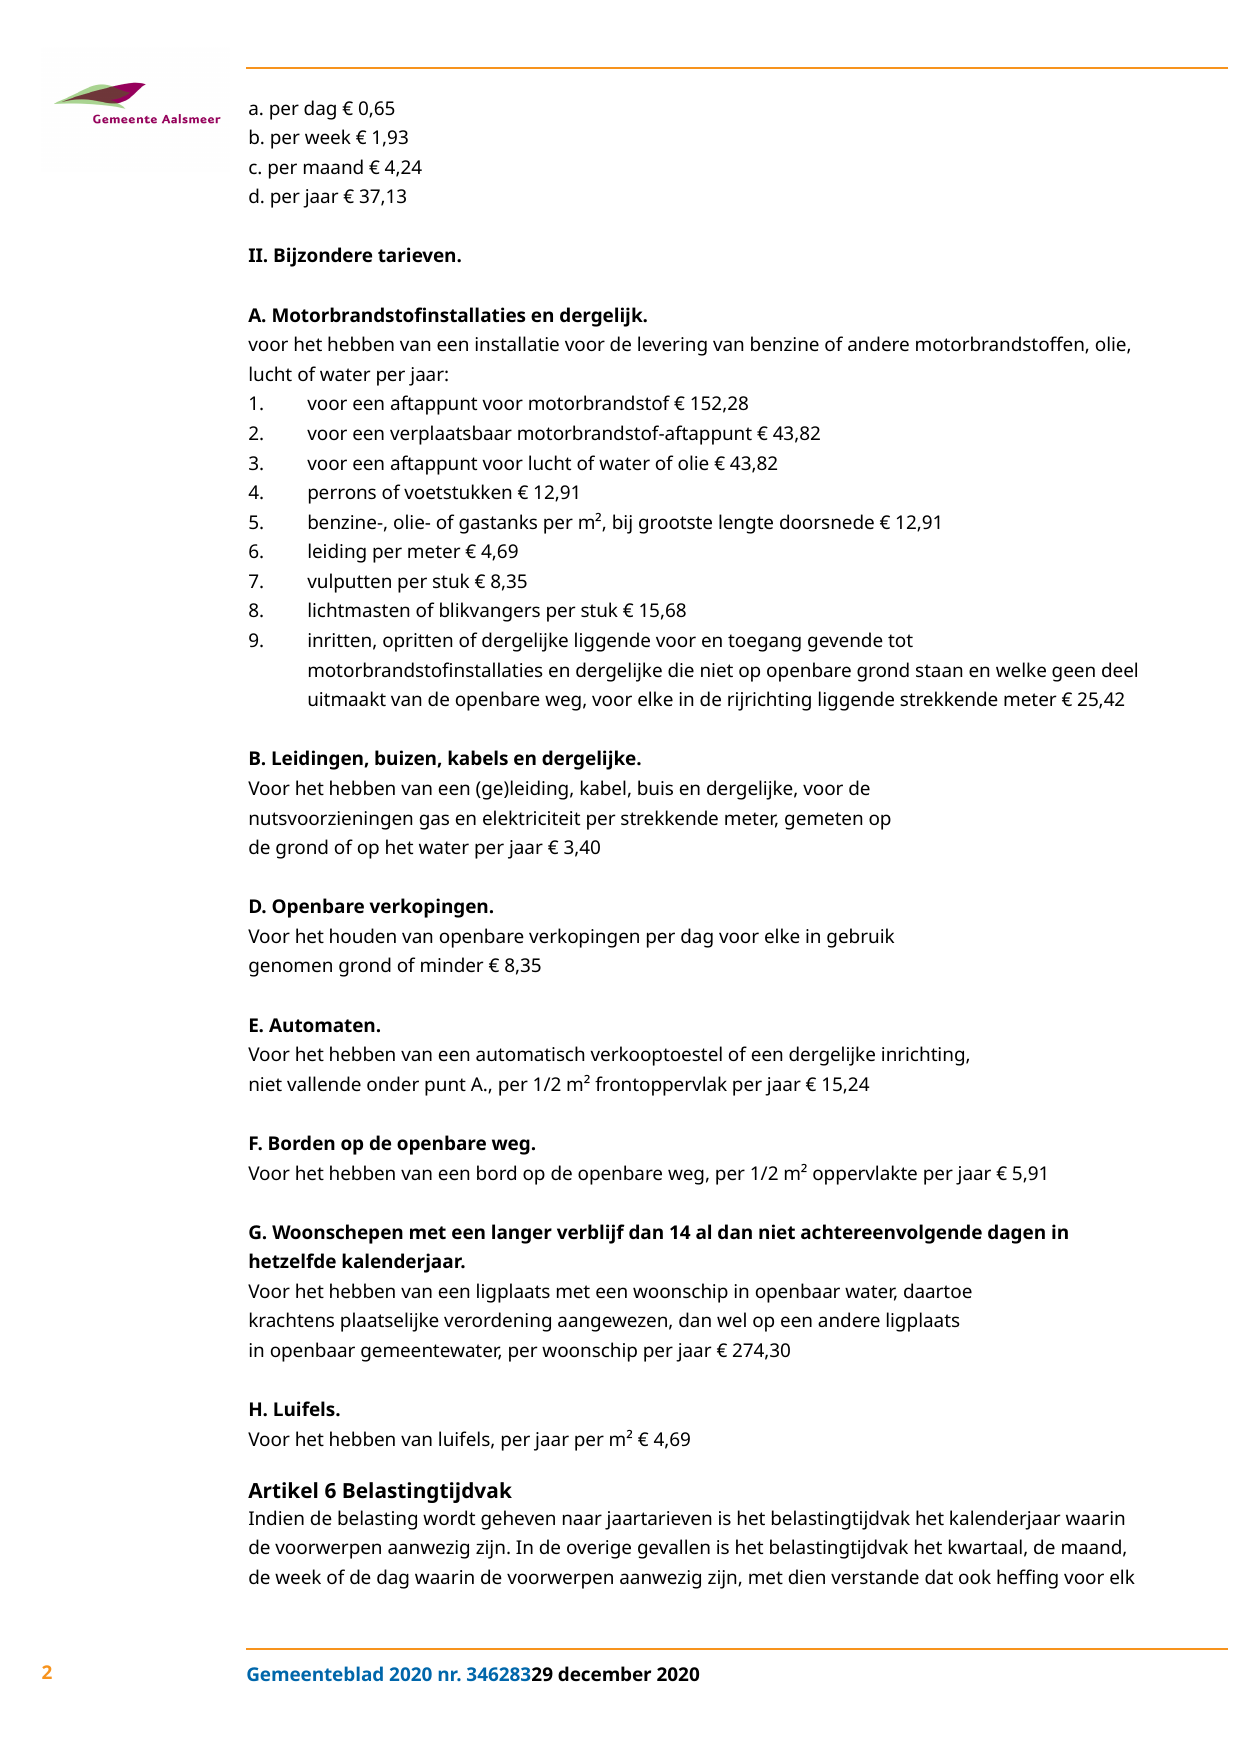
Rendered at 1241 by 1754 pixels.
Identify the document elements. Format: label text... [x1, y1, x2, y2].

text Voor het houden van openbare verkopingen per dag voor elke in gebruik [248, 923, 1152, 949]
list voor een aftappunt voor motorbrandstof € 152,28 [248, 391, 1152, 416]
list voor een verplaatsbaar motorbrandstof-aftappunt € 43,82 [248, 420, 1152, 446]
list inritten, opritten of dergelijke liggende voor en toegang gevende tot motorbrandstofinstallaties en dergelijke die niet op openbare grond staan en welke geen deel uitmaakt van de openbare weg, voor elke in de rijrichting liggende strekkende meter € 25,42 [248, 627, 1152, 712]
text a. per dag € 0,65 [248, 95, 1152, 121]
text Artikel 6 Belastingtijdvak [248, 1476, 1152, 1505]
text D. Openbare verkopingen. [248, 893, 1152, 919]
text H. Luifels. [248, 1396, 1152, 1422]
list perrons of voetstukken € 12,91 [248, 479, 1152, 505]
text F. Borden op de openbare weg. [248, 1130, 1152, 1156]
list benzine-, olie- of gastanks per m², bij grootste lengte doorsnede € 12,91 [248, 509, 1152, 535]
text G. Woonschepen met een langer verblijf dan 14 al dan niet achtereenvolgende dagen in hetzelfde kalenderjaar. [248, 1219, 1152, 1274]
text Voor het hebben van luifels, per jaar per m² € 4,69 [248, 1426, 1152, 1452]
text Voor het hebben van een automatisch verkooptoestel of een dergelijke inrichting, [248, 1041, 1152, 1067]
text Voor het hebben van een bord op de openbare weg, per 1/2 m² oppervlakte per jaar € 5,91 [248, 1160, 1152, 1186]
text E. Automaten. [248, 1012, 1152, 1038]
text voor het hebben van een installatie voor de levering van benzine of andere motorbrandstoffen, olie, lucht of water per jaar: [248, 331, 1152, 387]
picture [41, 47, 231, 172]
list lichtmasten of blikvangers per stuk € 15,68 [248, 598, 1152, 623]
list leiding per meter € 4,69 [248, 538, 1152, 564]
text niet vallende onder punt A., per 1/2 m² frontoppervlak per jaar € 15,24 [248, 1071, 1152, 1097]
text B. Leidingen, buizen, kabels en dergelijke. [248, 746, 1152, 771]
text d. per jaar € 37,13 [248, 183, 1152, 209]
text krachtens plaatselijke verordening aangewezen, dan wel op een andere ligplaats [248, 1308, 1152, 1333]
text c. per maand € 4,24 [248, 154, 1152, 180]
list vulputten per stuk € 8,35 [248, 568, 1152, 594]
list voor een aftappunt voor lucht of water of olie € 43,82 [248, 450, 1152, 476]
text Voor het hebben van een ligplaats met een woonschip in openbaar water, daartoe [248, 1278, 1152, 1304]
text nutsvoorzieningen gas en elektriciteit per strekkende meter, gemeten op [248, 805, 1152, 831]
text de grond of op het water per jaar € 3,40 [248, 834, 1152, 860]
text genomen grond of minder € 8,35 [248, 953, 1152, 978]
text II. Bijzondere tarieven. [248, 243, 1152, 268]
text Indien de belasting wordt geheven naar jaartarieven is het belastingtijdvak het kalenderjaar waarin de voorwerpen aanwezig zijn. In de overige gevallen is het belastingtijdvak het kwartaal, de maand, de week of de dag waarin de voorwerpen aanwezig zijn, met dien verstande dat ook heffing voor elk [248, 1505, 1152, 1590]
text in openbaar gemeentewater, per woonschip per jaar € 274,30 [248, 1337, 1152, 1363]
text b. per week € 1,93 [248, 124, 1152, 150]
text A. Motorbrandstofinstallaties en dergelijk. [248, 302, 1152, 328]
text Voor het hebben van een (ge)leiding, kabel, buis en dergelijke, voor de [248, 775, 1152, 801]
